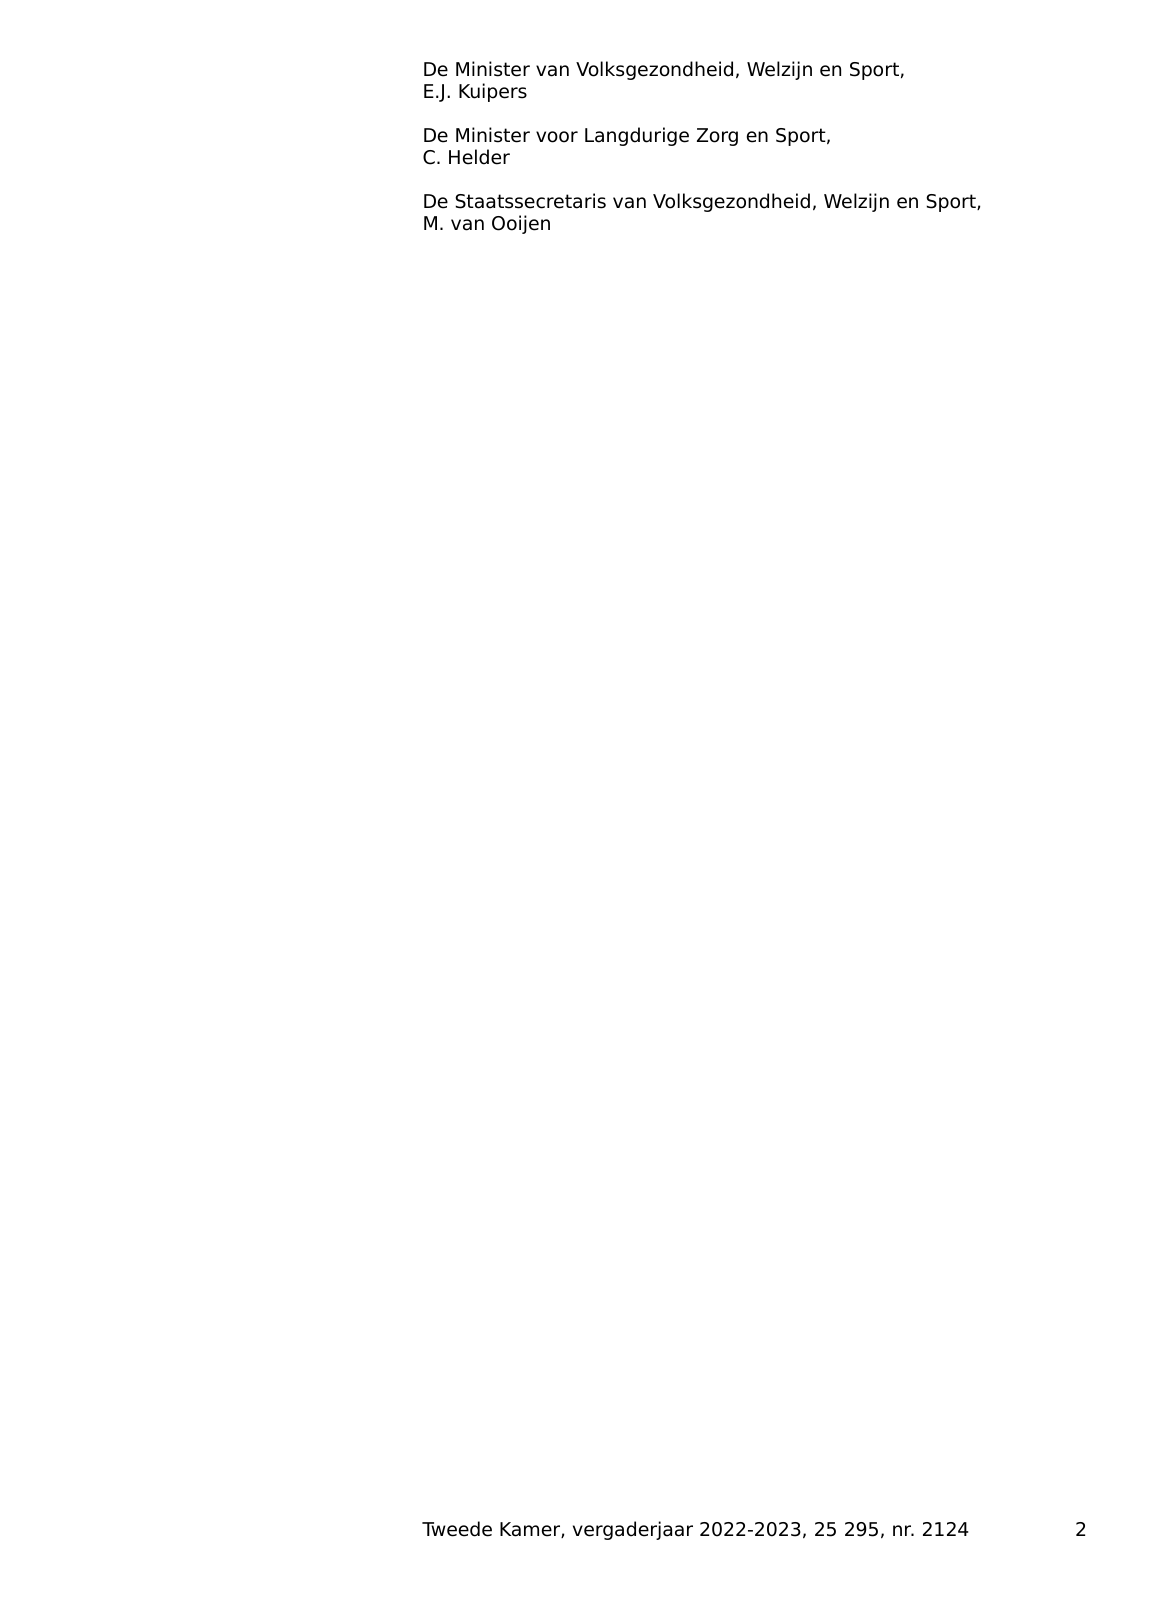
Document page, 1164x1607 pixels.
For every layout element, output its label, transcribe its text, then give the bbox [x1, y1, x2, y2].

text De Staatssecretaris van Volksgezondheid, Welzijn en Sport, M. van Ooijen [422, 191, 1087, 235]
text De Minister voor Langdurige Zorg en Sport, C. Helder [422, 125, 1087, 169]
text De Minister van Volksgezondheid, Welzijn en Sport, E.J. Kuipers [422, 59, 1087, 103]
